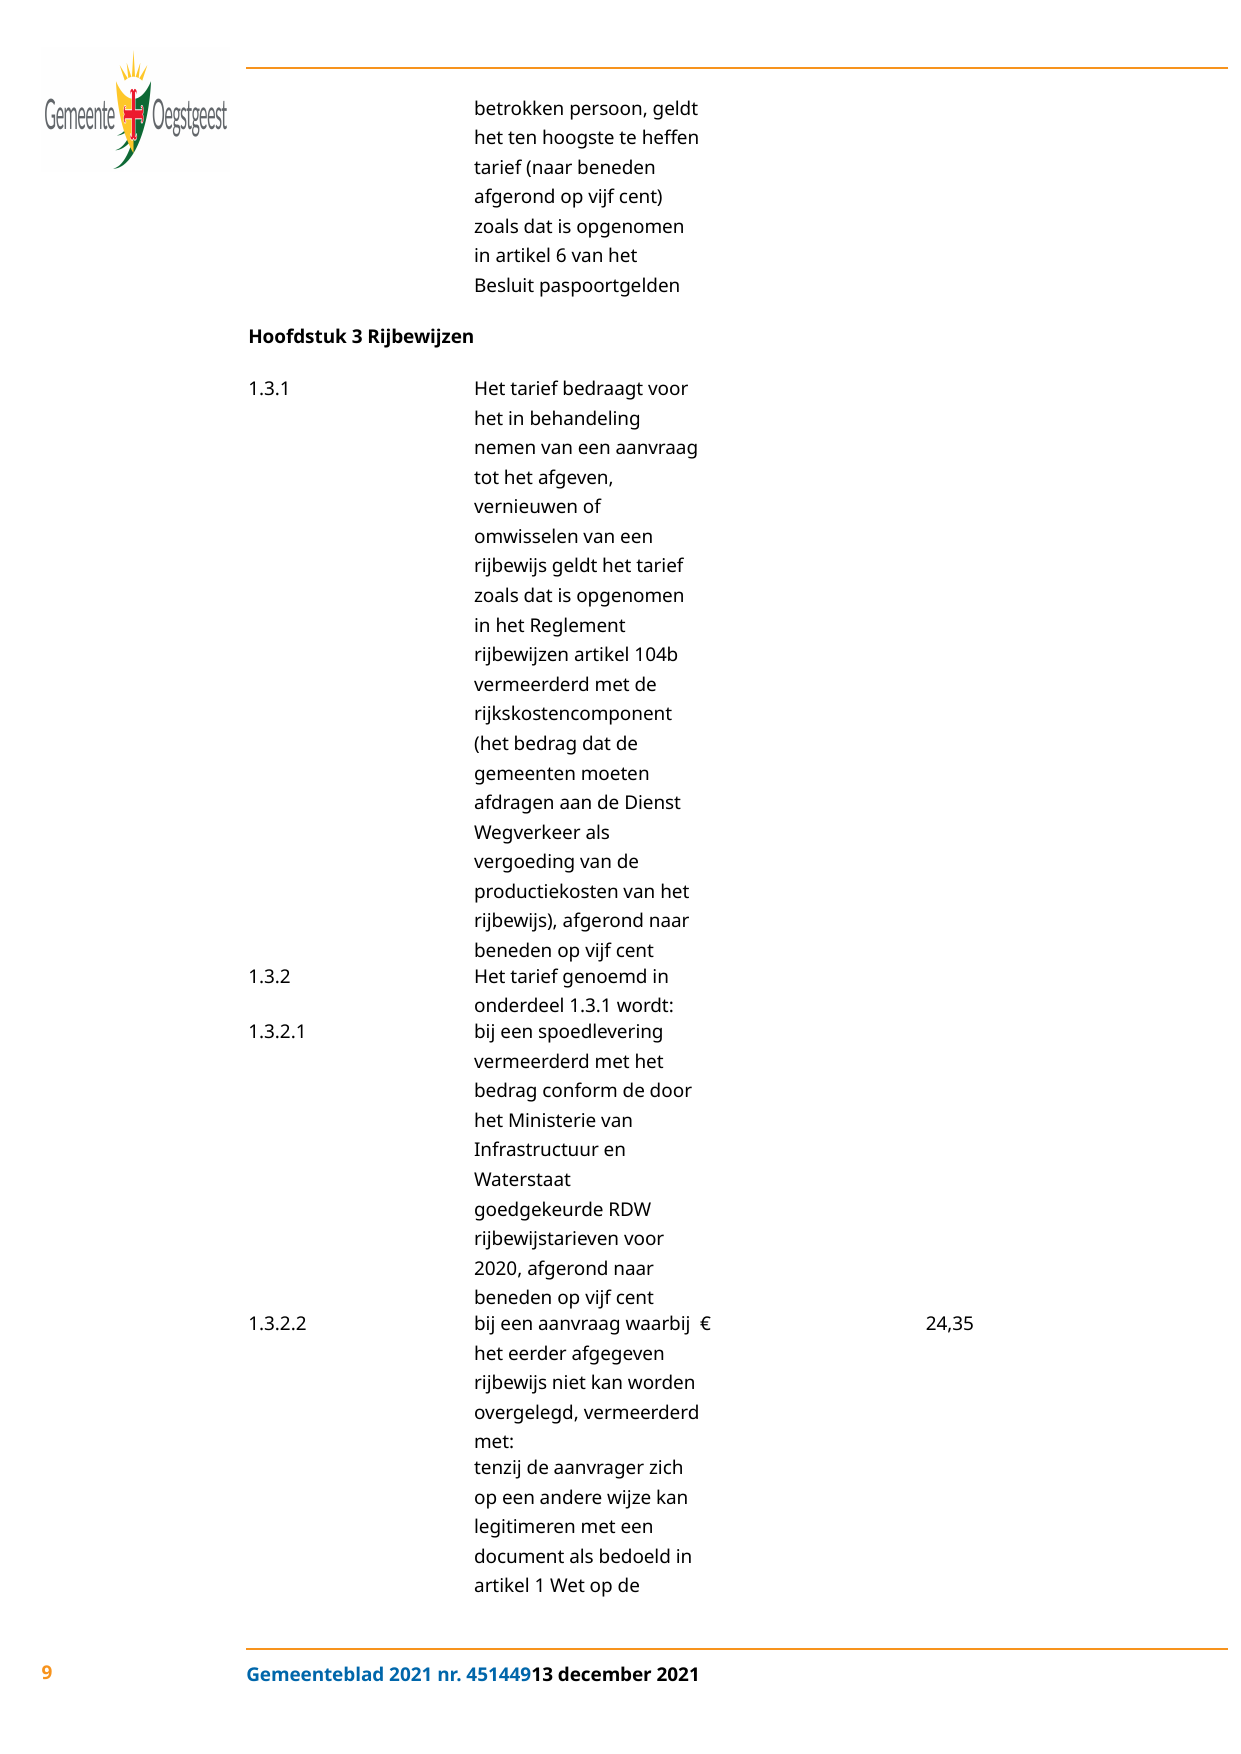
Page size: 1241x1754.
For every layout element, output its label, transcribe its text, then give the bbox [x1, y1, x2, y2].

table_cell [926, 298, 1152, 324]
table_cell [248, 95, 474, 298]
table_cell 1.3.1 [248, 375, 474, 963]
table_cell 1.3.2 [248, 963, 474, 1018]
table_cell tenzij de aanvrager zich op een andere wijze kan legitimeren met een document als bedoeld in artikel 1 Wet op de [474, 1454, 700, 1598]
table_cell 1.3.2.1 [248, 1018, 474, 1310]
table_cell [700, 298, 926, 324]
table_cell betrokken persoon, geldt het ten hoogste te heffen tarief (naar beneden afgerond op vijf cent) zoals dat is opgenomen in artikel 6 van het Besluit paspoortgelden [474, 95, 700, 298]
table_cell [700, 1454, 926, 1598]
table_cell [926, 1454, 1152, 1598]
table_cell 1.3.2.2 [248, 1310, 474, 1454]
table_cell Het tarief genoemd in onderdeel 1.3.1 wordt: [474, 963, 700, 1018]
table_cell [700, 95, 926, 298]
table_cell bij een spoedlevering vermeerderd met het bedrag conform de door het Ministerie van Infrastructuur en Waterstaat goedgekeurde RDW rijbewijstarieven voor 2020, afgerond naar beneden op vijf cent [474, 1018, 700, 1310]
table_cell bij een aanvraag waarbij het eerder afgegeven rijbewijs niet kan worden overgelegd, vermeerderd met: [474, 1310, 700, 1454]
table_cell Hoofdstuk 3 Rijbewijzen [248, 324, 1152, 349]
table_cell [248, 350, 474, 375]
table_cell [700, 963, 926, 1018]
table_cell [474, 298, 700, 324]
table_cell 24,35 [926, 1310, 1152, 1454]
table_cell € [700, 1310, 926, 1454]
table_cell [926, 350, 1152, 375]
table_cell [926, 375, 1152, 963]
picture [41, 47, 231, 172]
table_cell [700, 1018, 926, 1310]
table_cell [474, 350, 700, 375]
table_cell [248, 298, 474, 324]
table_cell [926, 963, 1152, 1018]
table_cell Het tarief bedraagt voor het in behandeling nemen van een aanvraag tot het afgeven, vernieuwen of omwisselen van een rijbewijs geldt het tarief zoals dat is opgenomen in het Reglement rijbewijzen artikel 104b vermeerderd met de rijkskostencomponent (het bedrag dat de gemeenten moeten afdragen aan de Dienst Wegverkeer als vergoeding van de productiekosten van het rijbewijs), afgerond naar beneden op vijf cent [474, 375, 700, 963]
table_cell [926, 1018, 1152, 1310]
table_cell [700, 350, 926, 375]
table_cell [248, 1454, 474, 1598]
table_cell [926, 95, 1152, 298]
table_cell [700, 375, 926, 963]
